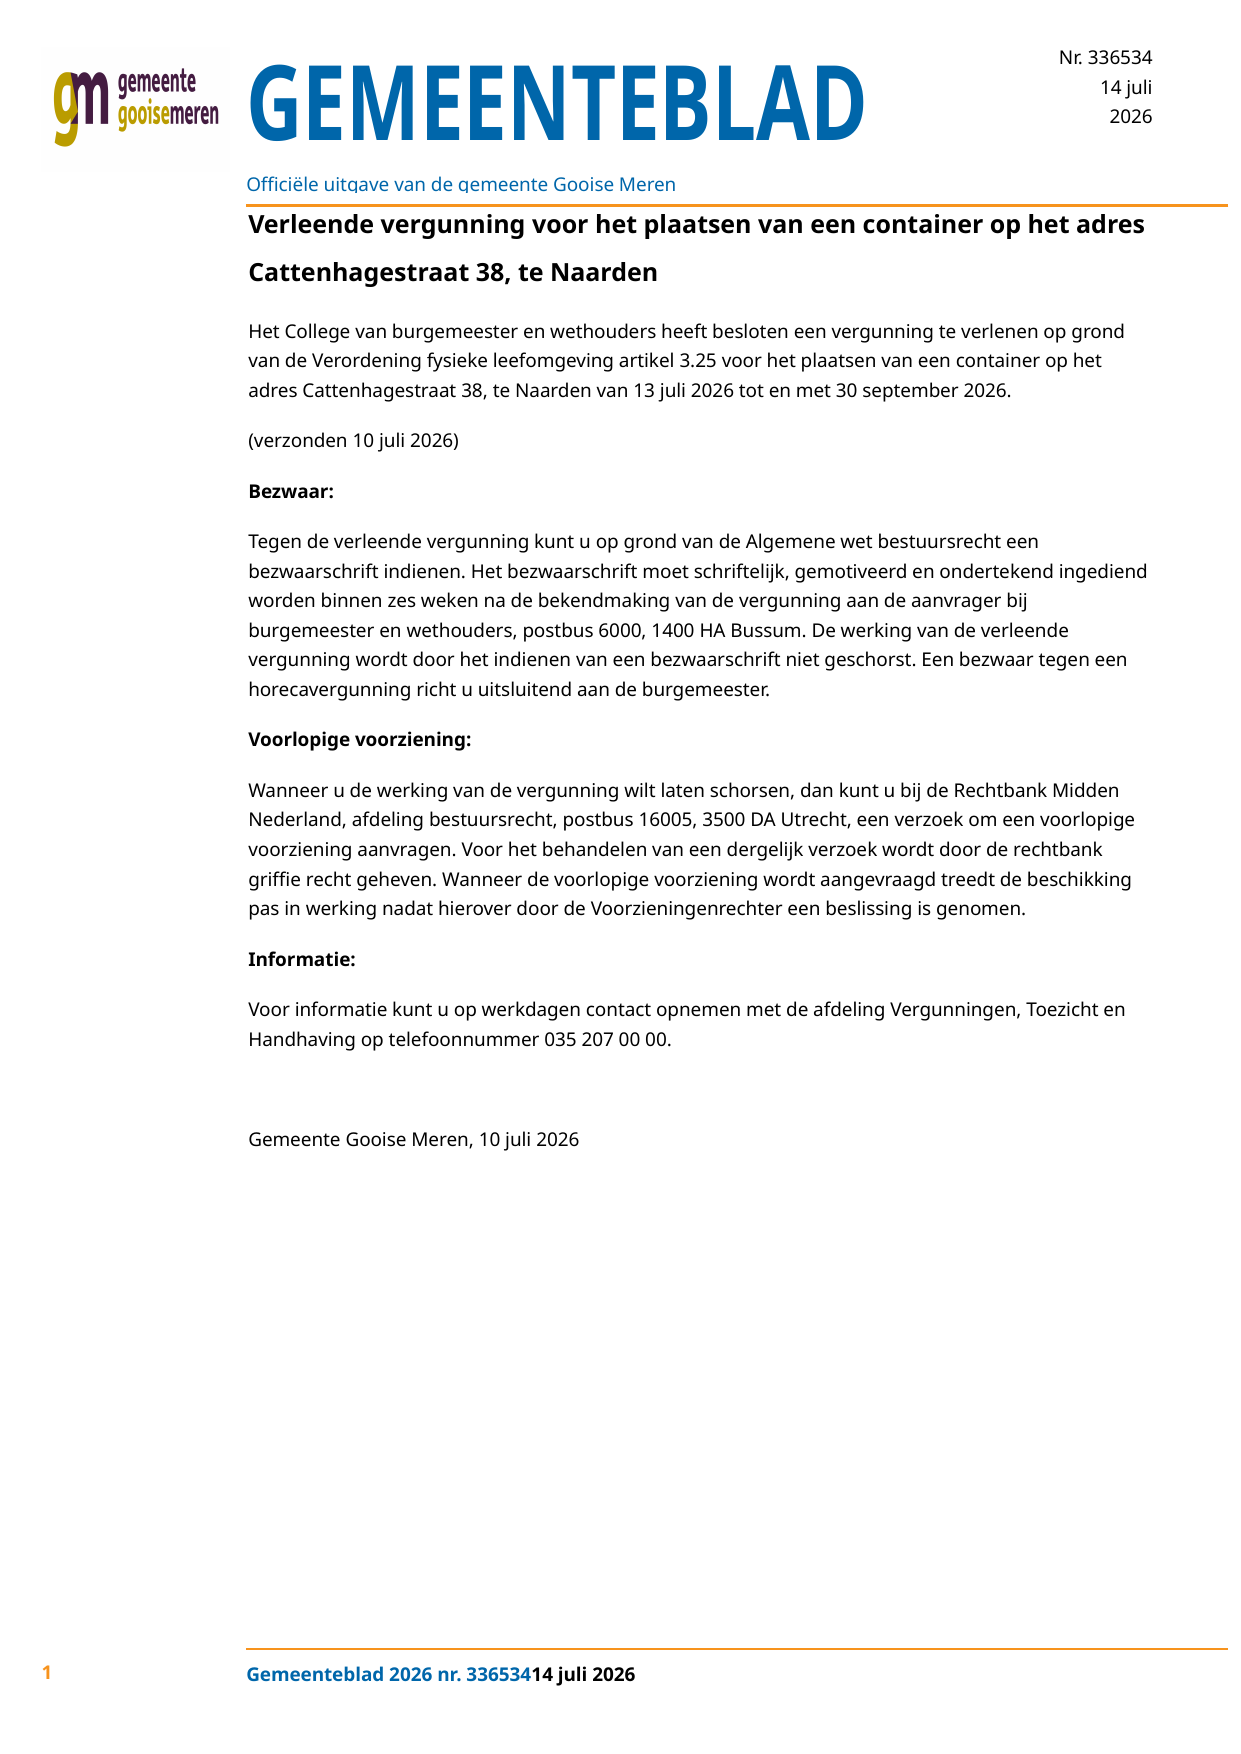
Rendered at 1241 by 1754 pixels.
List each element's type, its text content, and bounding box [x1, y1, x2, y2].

text Bezwaar: [248, 478, 1152, 504]
text Wanneer u de werking van de vergunning wilt laten schorsen, dan kunt u bij de Rechtbank Midden Nederland, afdeling bestuursrecht, postbus 16005, 3500 DA Utrecht, een verzoek om een voorlopige voorziening aanvragen. Voor het behandelen van een dergelijk verzoek wordt door de rechtbank griffie recht geheven. Wanneer de voorlopige voorziening wordt aangevraagd treedt de beschikking pas in werking nadat hierover door de Voorzieningenrechter een beslissing is genomen. [248, 777, 1152, 921]
text Informatie: [248, 946, 1152, 972]
picture [41, 47, 231, 172]
text Het College van burgemeester en wethouders heeft besloten een vergunning te verlenen op grond van de Verordening fysieke leefomgeving artikel 3.25 voor het plaatsen van een container op het adres Cattenhagestraat 38, te Naarden van 13 juli 2026 tot en met 30 september 2026. [248, 318, 1152, 403]
text Gemeente Gooise Meren, 10 juli 2026 [248, 1127, 1152, 1152]
text Verleende vergunning voor het plaatsen van een container op het adres Cattenhagestraat 38, te Naarden [248, 207, 1152, 288]
text Voorlopige voorziening: [248, 727, 1152, 752]
text Tegen de verleende vergunning kunt u op grond van de Algemene wet bestuursrecht een bezwaarschrift indienen. Het bezwaarschrift moet schriftelijk, gemotiveerd en ondertekend ingediend worden binnen zes weken na de bekendmaking van de vergunning aan de aanvrager bij burgemeester en wethouders, postbus 6000, 1400 HA Bussum. De werking van de verleende vergunning wordt door het indienen van een bezwaarschrift niet geschorst. Een bezwaar tegen een horecavergunning richt u uitsluitend aan de burgemeester. [248, 528, 1152, 702]
text (verzonden 10 juli 2026) [248, 427, 1152, 453]
text Voor informatie kunt u op werkdagen contact opnemen met de afdeling Vergunningen, Toezicht en Handhaving op telefoonnummer 035 207 00 00. [248, 996, 1152, 1052]
